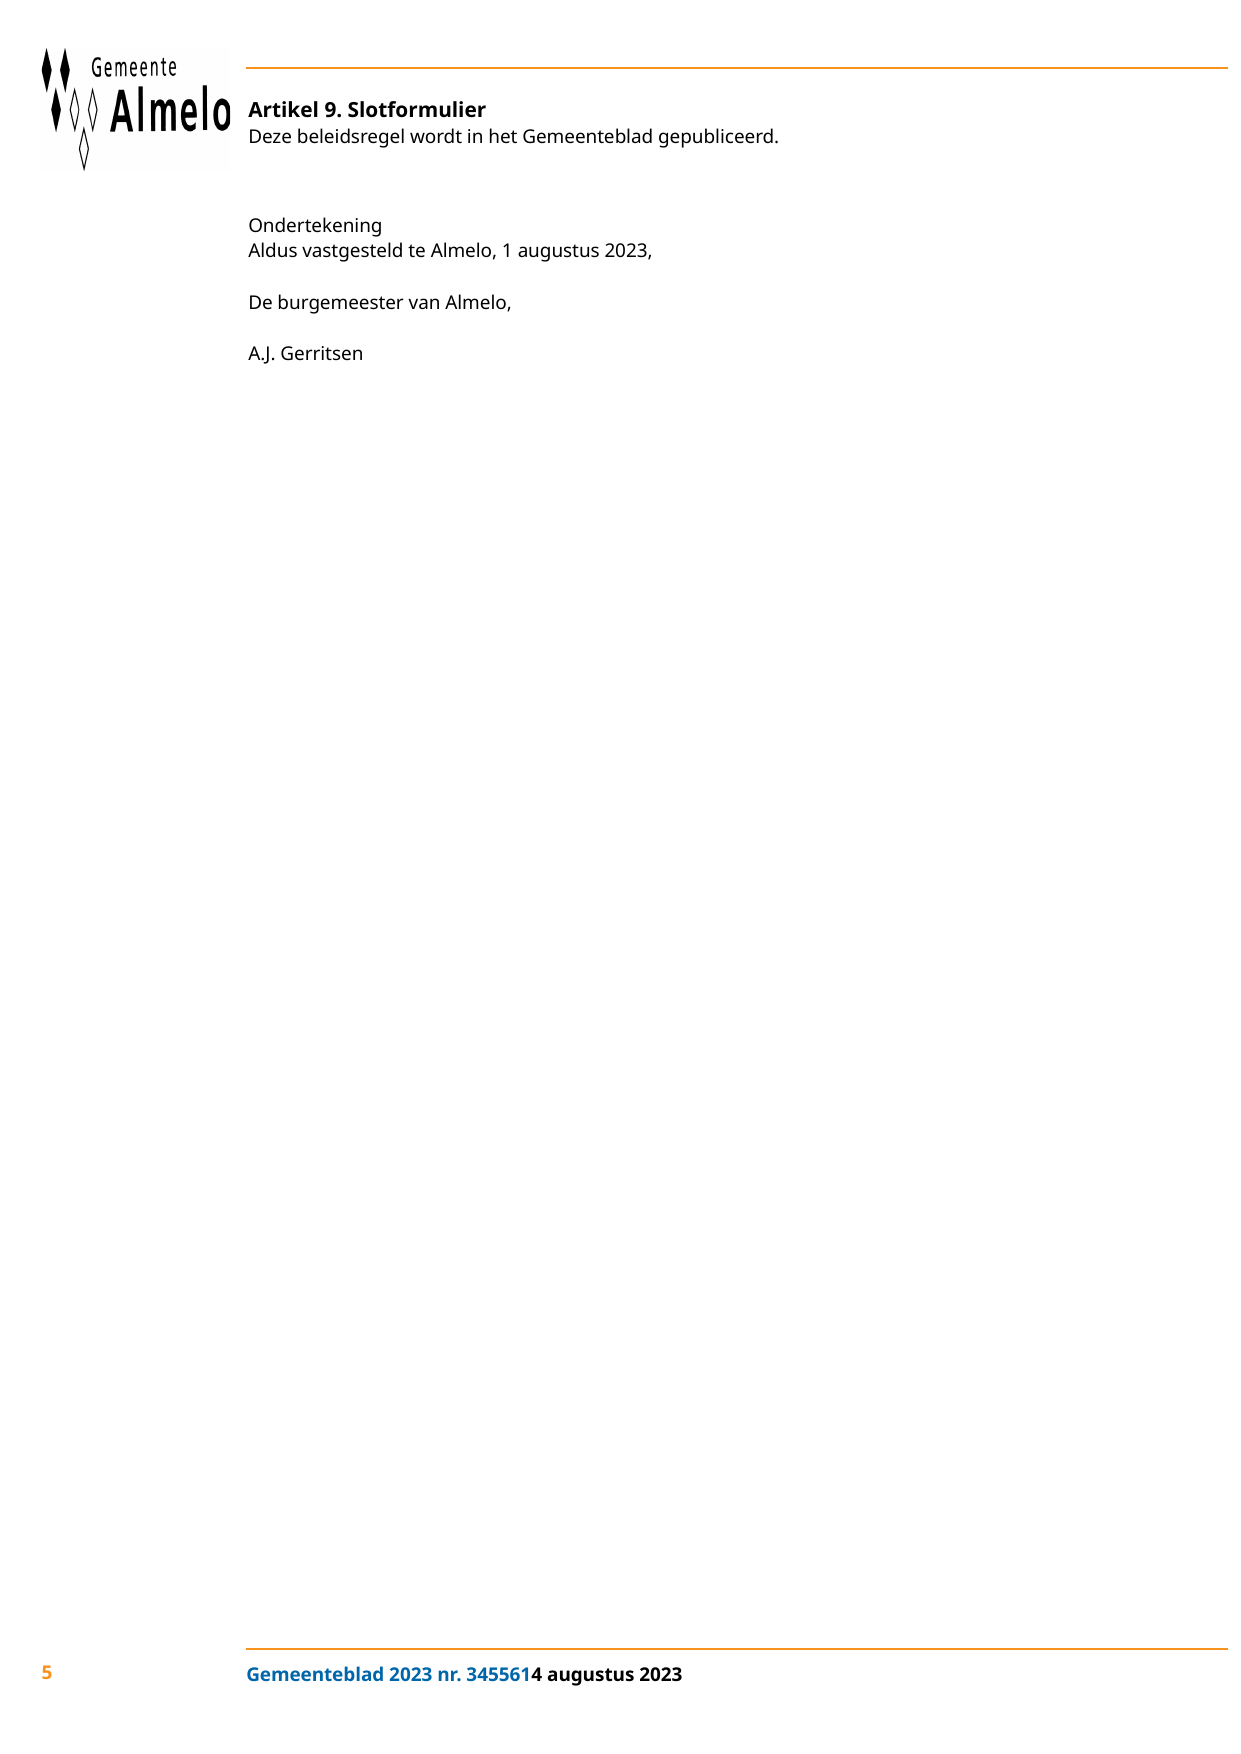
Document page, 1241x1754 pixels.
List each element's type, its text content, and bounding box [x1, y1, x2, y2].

text A.J. Gerritsen [248, 341, 1152, 366]
text Artikel 9. Slotformulier [248, 95, 1152, 123]
text Deze beleidsregel wordt in het Gemeenteblad gepubliceerd. [248, 123, 1152, 149]
text Ondertekening [248, 212, 1152, 238]
picture [41, 47, 231, 172]
text Aldus vastgesteld te Almelo, 1 augustus 2023, [248, 238, 1152, 263]
text De burgemeester van Almelo, [248, 289, 1152, 315]
